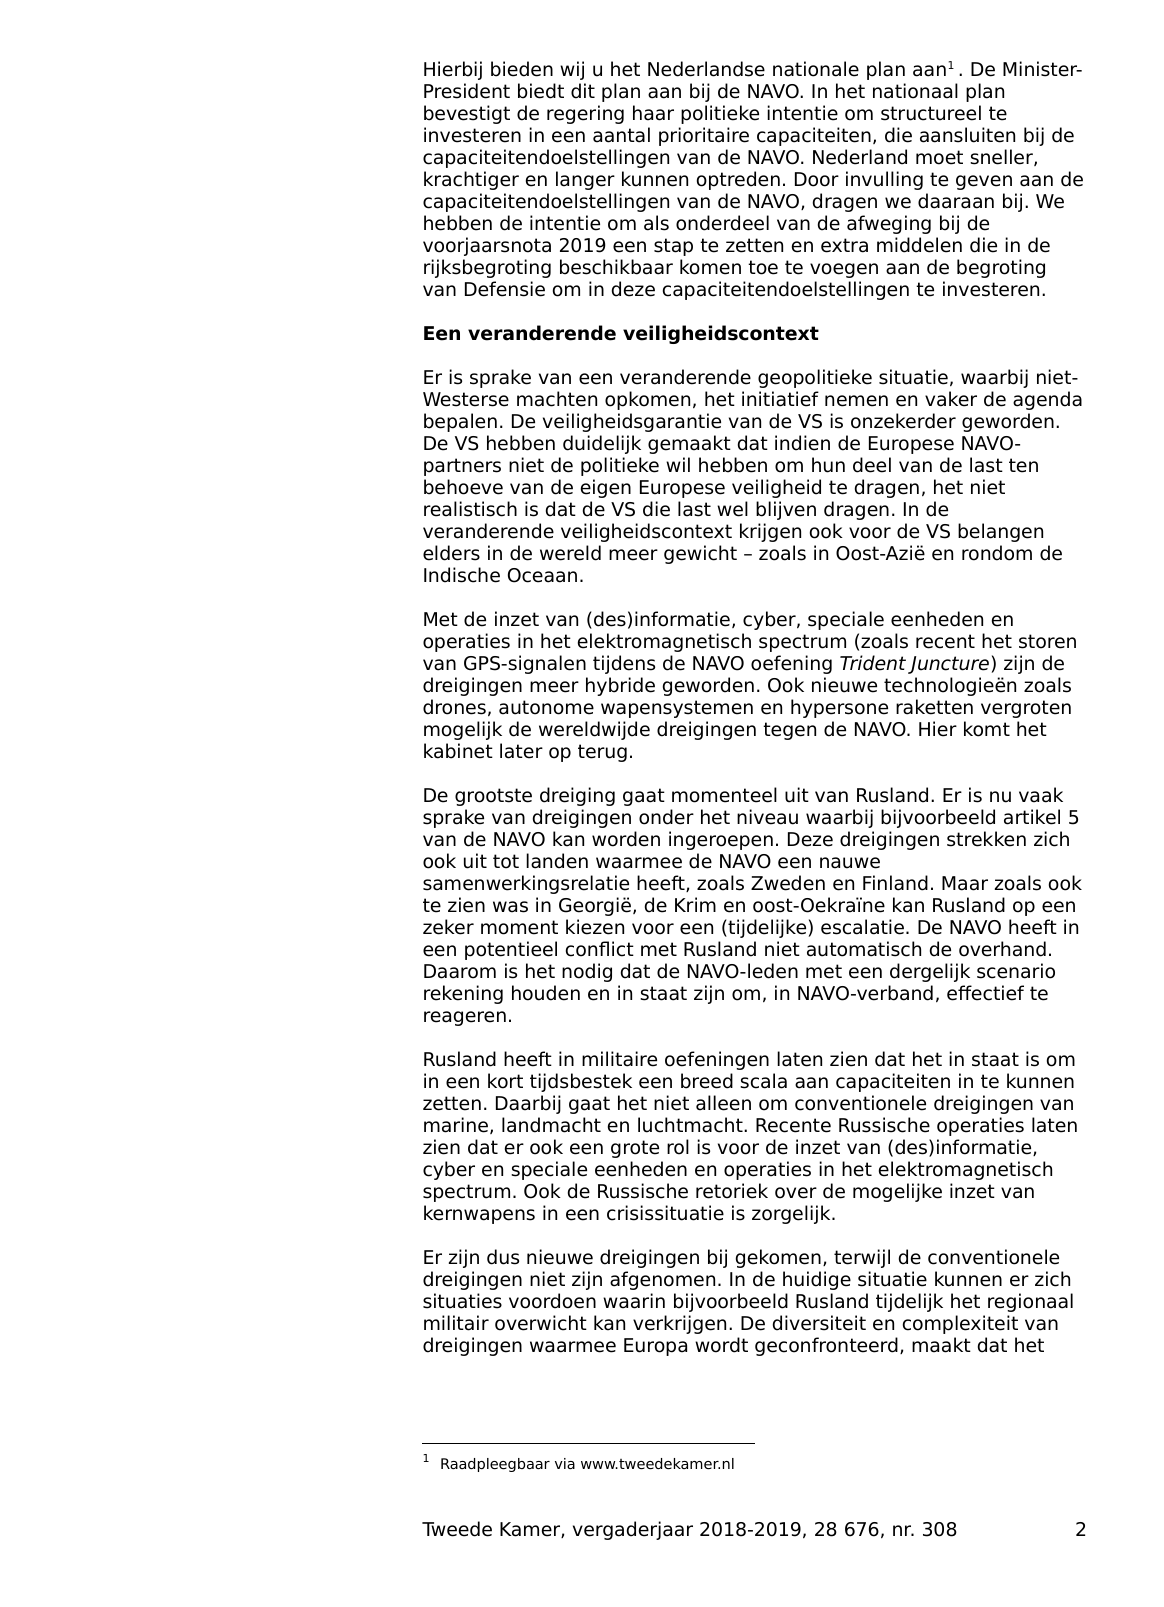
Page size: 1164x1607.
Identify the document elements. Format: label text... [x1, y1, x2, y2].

text Hierbij bieden wij u het Nederlandse nationale plan aan. De Minister-President biedt dit plan aan bij de NAVO. In het nationaal plan bevestigt de regering haar politieke intentie om structureel te investeren in een aantal prioritaire capaciteiten, die aansluiten bij de capaciteitendoelstellingen van de NAVO. Nederland moet sneller, krachtiger en langer kunnen optreden. Door invulling te geven aan de capaciteitendoelstellingen van de NAVO, dragen we daaraan bij. We hebben de intentie om als onderdeel van de afweging bij de voorjaarsnota 2019 een stap te zetten en extra middelen die in de rijksbegroting beschikbaar komen toe te voegen aan de begroting van Defensie om in deze capaciteitendoelstellingen te investeren. [422, 59, 1087, 301]
text De grootste dreiging gaat momenteel uit van Rusland. Er is nu vaak sprake van dreigingen onder het niveau waarbij bijvoorbeeld artikel 5 van de NAVO kan worden ingeroepen. Deze dreigingen strekken zich ook uit tot landen waarmee de NAVO een nauwe samenwerkingsrelatie heeft, zoals Zweden en Finland. Maar zoals ook te zien was in Georgië, de Krim en oost-Oekraïne kan Rusland op een zeker moment kiezen voor een (tijdelijke) escalatie. De NAVO heeft in een potentieel conflict met Rusland niet automatisch de overhand. Daarom is het nodig dat de NAVO-leden met een dergelijk scenario rekening houden en in staat zijn om, in NAVO-verband, effectief te reageren. [422, 785, 1087, 1027]
subtitle Een veranderende veiligheidscontext [422, 323, 1087, 345]
text Er zijn dus nieuwe dreigingen bij gekomen, terwijl de conventionele dreigingen niet zijn afgenomen. In de huidige situatie kunnen er zich situaties voordoen waarin bijvoorbeeld Rusland tijdelijk het regionaal militair overwicht kan verkrijgen. De diversiteit en complexiteit van dreigingen waarmee Europa wordt geconfronteerd, maakt dat het [422, 1247, 1087, 1357]
text Raadpleegbaar via www.tweedekamer.nl [422, 1452, 1087, 1474]
text Met de inzet van (des)informatie, cyber, speciale eenheden en operaties in het elektromagnetisch spectrum (zoals recent het storen van GPS-signalen tijdens de NAVO oefening Trident Juncture) zijn de dreigingen meer hybride geworden. Ook nieuwe technologieën zoals drones, autonome wapensystemen en hypersone raketten vergroten mogelijk de wereldwijde dreigingen tegen de NAVO. Hier komt het kabinet later op terug. [422, 609, 1087, 763]
text Rusland heeft in militaire oefeningen laten zien dat het in staat is om in een kort tijdsbestek een breed scala aan capaciteiten in te kunnen zetten. Daarbij gaat het niet alleen om conventionele dreigingen van marine, landmacht en luchtmacht. Recente Russische operaties laten zien dat er ook een grote rol is voor de inzet van (des)informatie, cyber en speciale eenheden en operaties in het elektromagnetisch spectrum. Ook de Russische retoriek over de mogelijke inzet van kernwapens in een crisissituatie is zorgelijk. [422, 1049, 1087, 1225]
text Er is sprake van een veranderende geopolitieke situatie, waarbij niet-Westerse machten opkomen, het initiatief nemen en vaker de agenda bepalen. De veiligheidsgarantie van de VS is onzekerder geworden. De VS hebben duidelijk gemaakt dat indien de Europese NAVO-partners niet de politieke wil hebben om hun deel van de last ten behoeve van de eigen Europese veiligheid te dragen, het niet realistisch is dat de VS die last wel blijven dragen. In de veranderende veiligheidscontext krijgen ook voor de VS belangen elders in de wereld meer gewicht – zoals in Oost-Azië en rondom de Indische Oceaan. [422, 367, 1087, 587]
